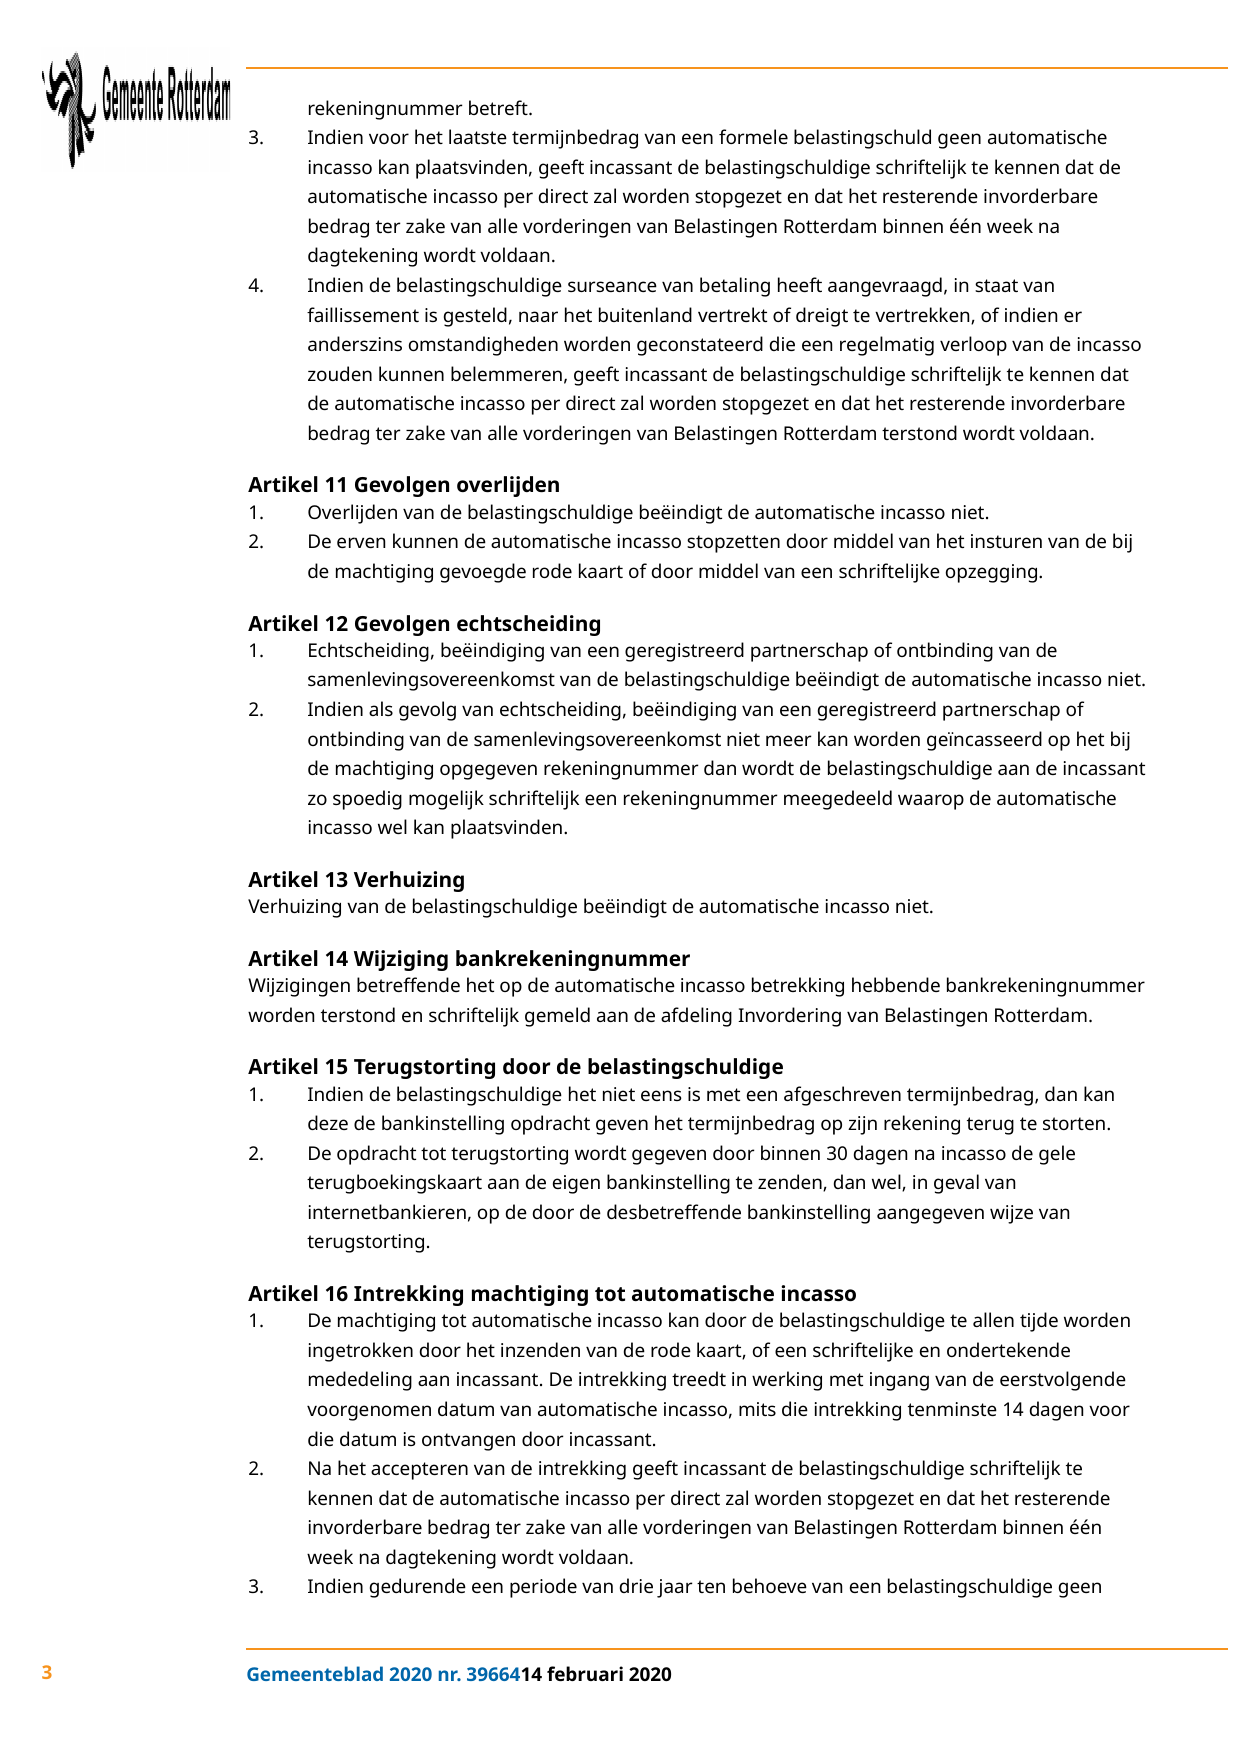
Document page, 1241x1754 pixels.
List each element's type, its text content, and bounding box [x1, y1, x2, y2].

list De machtiging tot automatische incasso kan door de belastingschuldige te allen tijde worden ingetrokken door het inzenden van de rode kaart, of een schriftelijke en ondertekende mededeling aan incassant. De intrekking treedt in werking met ingang van de eerstvolgende voorgenomen datum van automatische incasso, mits die intrekking tenminste 14 dagen voor die datum is ontvangen door incassant. [248, 1307, 1152, 1452]
text Artikel 15 Terugstorting door de belastingschuldige [248, 1052, 1152, 1081]
text Verhuizing van de belastingschuldige beëindigt de automatische incasso niet. [248, 893, 1152, 919]
list De erven kunnen de automatische incasso stopzetten door middel van het insturen van de bij de machtiging gevoegde rode kaart of door middel van een schriftelijke opzegging. [248, 529, 1152, 584]
text Artikel 13 Verhuizing [248, 865, 1152, 893]
text Artikel 14 Wijziging bankrekeningnummer [248, 944, 1152, 972]
list Overlijden van de belastingschuldige beëindigt de automatische incasso niet. [248, 499, 1152, 525]
list Indien de belastingschuldige surseance van betaling heeft aangevraagd, in staat van faillissement is gesteld, naar het buitenland vertrekt of dreigt te vertrekken, of indien er anderszins omstandigheden worden geconstateerd die een regelmatig verloop van de incasso zouden kunnen belemmeren, geeft incassant de belastingschuldige schriftelijk te kennen dat de automatische incasso per direct zal worden stopgezet en dat het resterende invorderbare bedrag ter zake van alle vorderingen van Belastingen Rotterdam terstond wordt voldaan. [248, 272, 1152, 446]
list De opdracht tot terugstorting wordt gegeven door binnen 30 dagen na incasso de gele terugboekingskaart aan de eigen bankinstelling te zenden, dan wel, in geval van internetbankieren, op de door de desbetreffende bankinstelling aangegeven wijze van terugstorting. [248, 1140, 1152, 1254]
list Indien de belastingschuldige het niet eens is met een afgeschreven termijnbedrag, dan kan deze de bankinstelling opdracht geven het termijnbedrag op zijn rekening terug te storten. [248, 1081, 1152, 1136]
text Artikel 12 Gevolgen echtscheiding [248, 609, 1152, 637]
text Artikel 11 Gevolgen overlijden [248, 471, 1152, 499]
list Na het accepteren van de intrekking geeft incassant de belastingschuldige schriftelijk te kennen dat de automatische incasso per direct zal worden stopgezet en dat het resterende invorderbare bedrag ter zake van alle vorderingen van Belastingen Rotterdam binnen één week na dagtekening wordt voldaan. [248, 1455, 1152, 1570]
list Indien voor het laatste termijnbedrag van een formele belastingschuld geen automatische incasso kan plaatsvinden, geeft incassant de belastingschuldige schriftelijk te kennen dat de automatische incasso per direct zal worden stopgezet en dat het resterende invorderbare bedrag ter zake van alle vorderingen van Belastingen Rotterdam binnen één week na dagtekening wordt voldaan. [248, 124, 1152, 268]
list Echtscheiding, beëindiging van een geregistreerd partnerschap of ontbinding van de samenlevingsovereenkomst van de belastingschuldige beëindigt de automatische incasso niet. [248, 637, 1152, 692]
text Artikel 16 Intrekking machtiging tot automatische incasso [248, 1279, 1152, 1307]
picture [41, 47, 231, 172]
list rekeningnummer betreft. [248, 95, 1152, 121]
list Indien als gevolg van echtscheiding, beëindiging van een geregistreerd partnerschap of ontbinding van de samenlevingsovereenkomst niet meer kan worden geïncasseerd op het bij de machtiging opgegeven rekeningnummer dan wordt de belastingschuldige aan de incassant zo spoedig mogelijk schriftelijk een rekeningnummer meegedeeld waarop de automatische incasso wel kan plaatsvinden. [248, 696, 1152, 840]
text Wijzigingen betreffende het op de automatische incasso betrekking hebbende bankrekeningnummer worden terstond en schriftelijk gemeld aan de afdeling Invordering van Belastingen Rotterdam. [248, 972, 1152, 1028]
list Indien gedurende een periode van drie jaar ten behoeve van een belastingschuldige geen [248, 1574, 1152, 1599]
